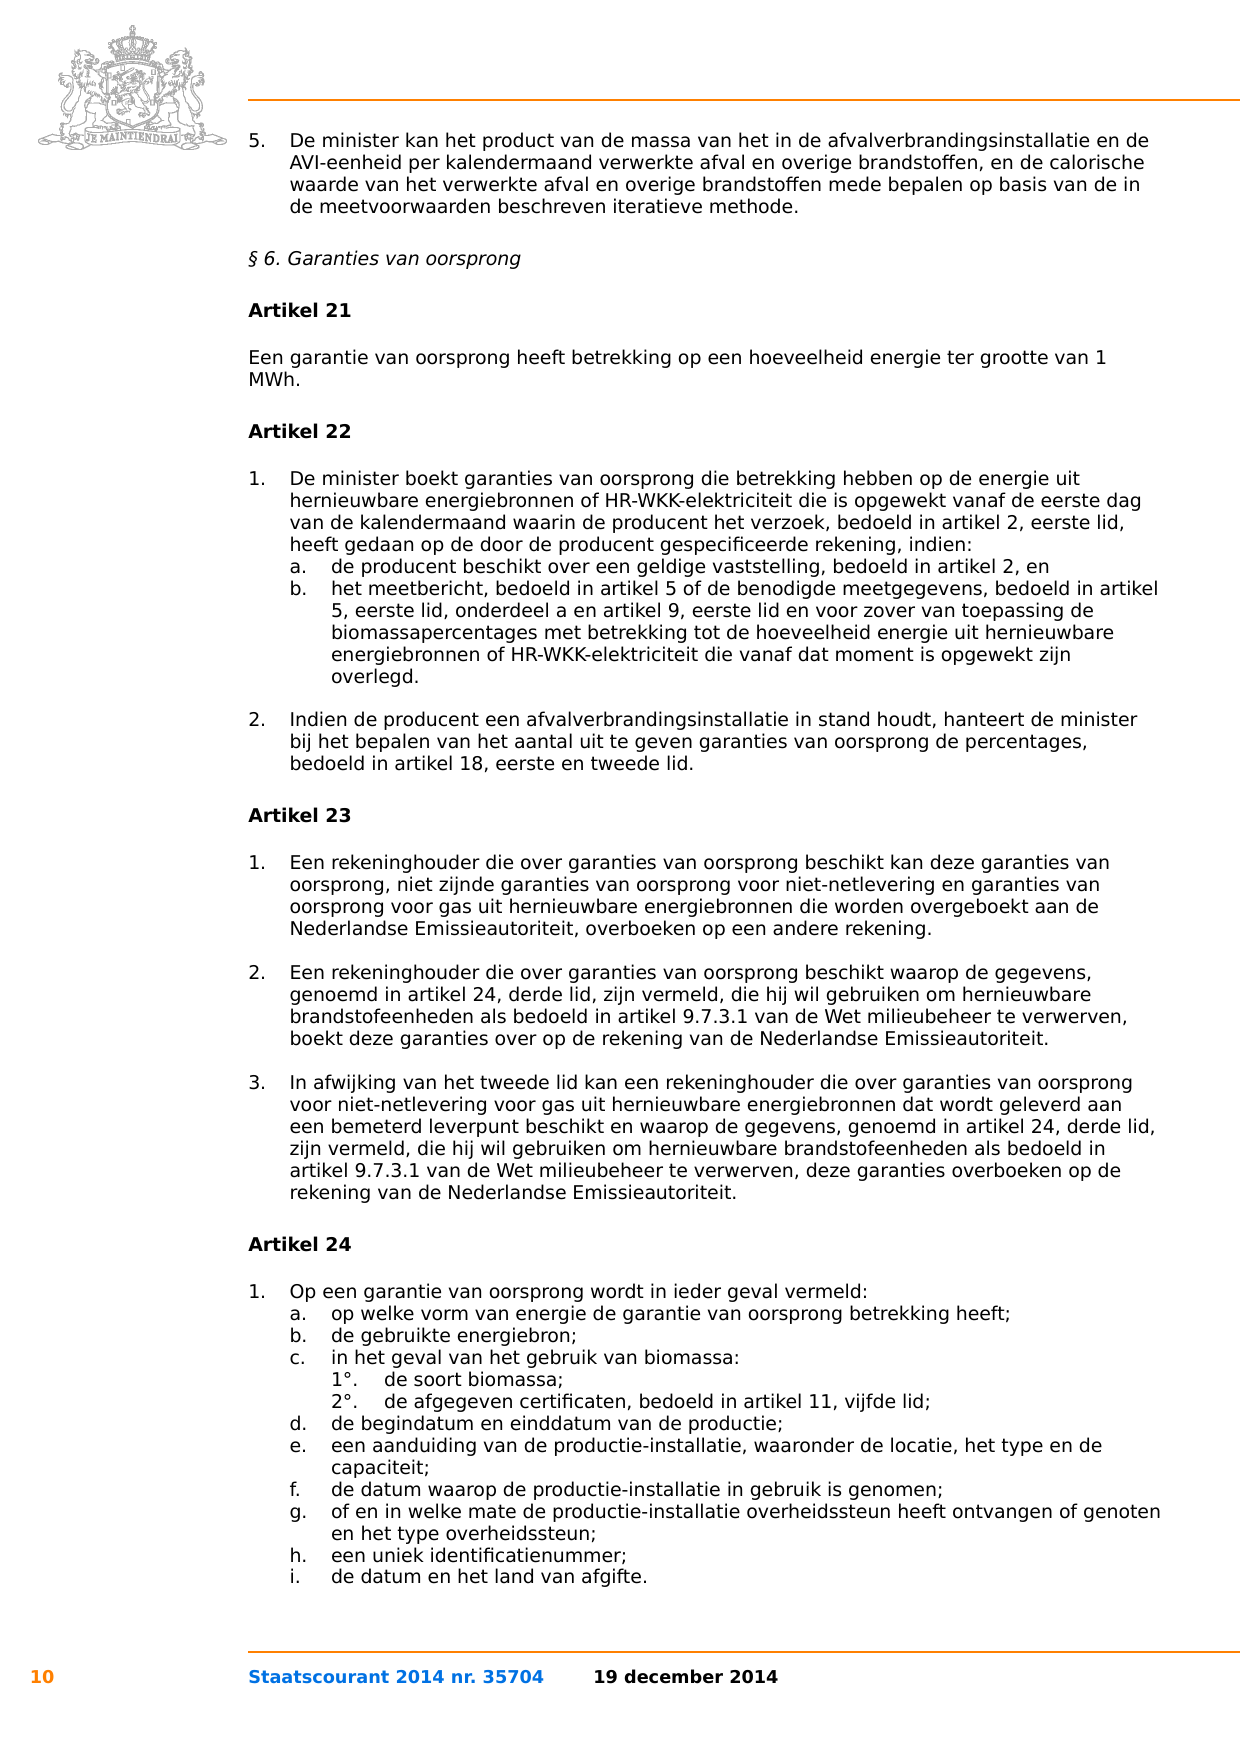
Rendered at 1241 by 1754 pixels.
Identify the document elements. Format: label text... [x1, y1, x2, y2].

subtitle § 6. Garanties van oorsprong [248, 248, 1163, 270]
text a. op welke vorm van energie de garantie van oorsprong betrekking heeft; [289, 1303, 1163, 1325]
text h. een uniek identificatienummer; [289, 1544, 1163, 1566]
picture [38, 25, 227, 150]
text b. het meetbericht, bedoeld in artikel 5 of de benodigde meetgegevens, bedoeld in artikel 5, eerste lid, onderdeel a en artikel 9, eerste lid en voor zover van toepassing de biomassapercentages met betrekking tot de hoeveelheid energie uit hernieuwbare energiebronnen of HR-WKK-elektriciteit die vanaf dat moment is opgewekt zijn overlegd. [289, 578, 1163, 687]
text 3. In afwijking van het tweede lid kan een rekeninghouder die over garanties van oorsprong voor niet-netlevering voor gas uit hernieuwbare energiebronnen dat wordt geleverd aan een bemeterd leverpunt beschikt en waarop de gegevens, genoemd in artikel 24, derde lid, zijn vermeld, die hij wil gebruiken om hernieuwbare brandstofeenheden als bedoeld in artikel 9.7.3.1 van de Wet milieubeheer te verwerven, deze garanties overboeken op de rekening van de Nederlandse Emissieautoriteit. [248, 1072, 1163, 1204]
subtitle Artikel 23 [248, 805, 1163, 827]
text 1. Op een garantie van oorsprong wordt in ieder geval vermeld: [248, 1281, 1163, 1303]
text e. een aanduiding van de productie-installatie, waaronder de locatie, het type en de capaciteit; [289, 1434, 1163, 1478]
text Een garantie van oorsprong heeft betrekking op een hoeveelheid energie ter grootte van 1 MWh. [248, 347, 1163, 391]
text 1°. de soort biomassa; [331, 1369, 1163, 1391]
text 1. De minister boekt garanties van oorsprong die betrekking hebben op de energie uit hernieuwbare energiebronnen of HR-WKK-elektriciteit die is opgewekt vanaf de eerste dag van de kalendermaand waarin de producent het verzoek, bedoeld in artikel 2, eerste lid, heeft gedaan op de door de producent gespecificeerde rekening, indien: [248, 468, 1163, 556]
text g. of en in welke mate de productie-installatie overheidssteun heeft ontvangen of genoten en het type overheidssteun; [289, 1501, 1163, 1544]
text d. de begindatum en einddatum van de productie; [289, 1413, 1163, 1434]
text a. de producent beschikt over een geldige vaststelling, bedoeld in artikel 2, en [289, 556, 1163, 578]
subtitle Artikel 24 [248, 1234, 1163, 1256]
subtitle Artikel 21 [248, 300, 1163, 322]
text 2. Een rekeninghouder die over garanties van oorsprong beschikt waarop de gegevens, genoemd in artikel 24, derde lid, zijn vermeld, die hij wil gebruiken om hernieuwbare brandstofeenheden als bedoeld in artikel 9.7.3.1 van de Wet milieubeheer te verwerven, boekt deze garanties over op de rekening van de Nederlandse Emissieautoriteit. [248, 962, 1163, 1050]
text f. de datum waarop de productie-installatie in gebruik is genomen; [289, 1478, 1163, 1501]
text b. de gebruikte energiebron; [289, 1325, 1163, 1347]
text 1. Een rekeninghouder die over garanties van oorsprong beschikt kan deze garanties van oorsprong, niet zijnde garanties van oorsprong voor niet-netlevering en garanties van oorsprong voor gas uit hernieuwbare energiebronnen die worden overgeboekt aan de Nederlandse Emissieautoriteit, overboeken op een andere rekening. [248, 852, 1163, 940]
text 2. Indien de producent een afvalverbrandingsinstallatie in stand houdt, hanteert de minister bij het bepalen van het aantal uit te geven garanties van oorsprong de percentages, bedoeld in artikel 18, eerste en tweede lid. [248, 709, 1163, 775]
text c. in het geval van het gebruik van biomassa: [289, 1347, 1163, 1369]
text 5. De minister kan het product van de massa van het in de afvalverbrandingsinstallatie en de AVI-eenheid per kalendermaand verwerkte afval en overige brandstoffen, en de calorische waarde van het verwerkte afval en overige brandstoffen mede bepalen op basis van de in de meetvoorwaarden beschreven iteratieve methode. [248, 130, 1163, 218]
text i. de datum en het land van afgifte. [289, 1566, 1163, 1588]
subtitle Artikel 22 [248, 421, 1163, 443]
text 2°. de afgegeven certificaten, bedoeld in artikel 11, vijfde lid; [331, 1391, 1163, 1413]
